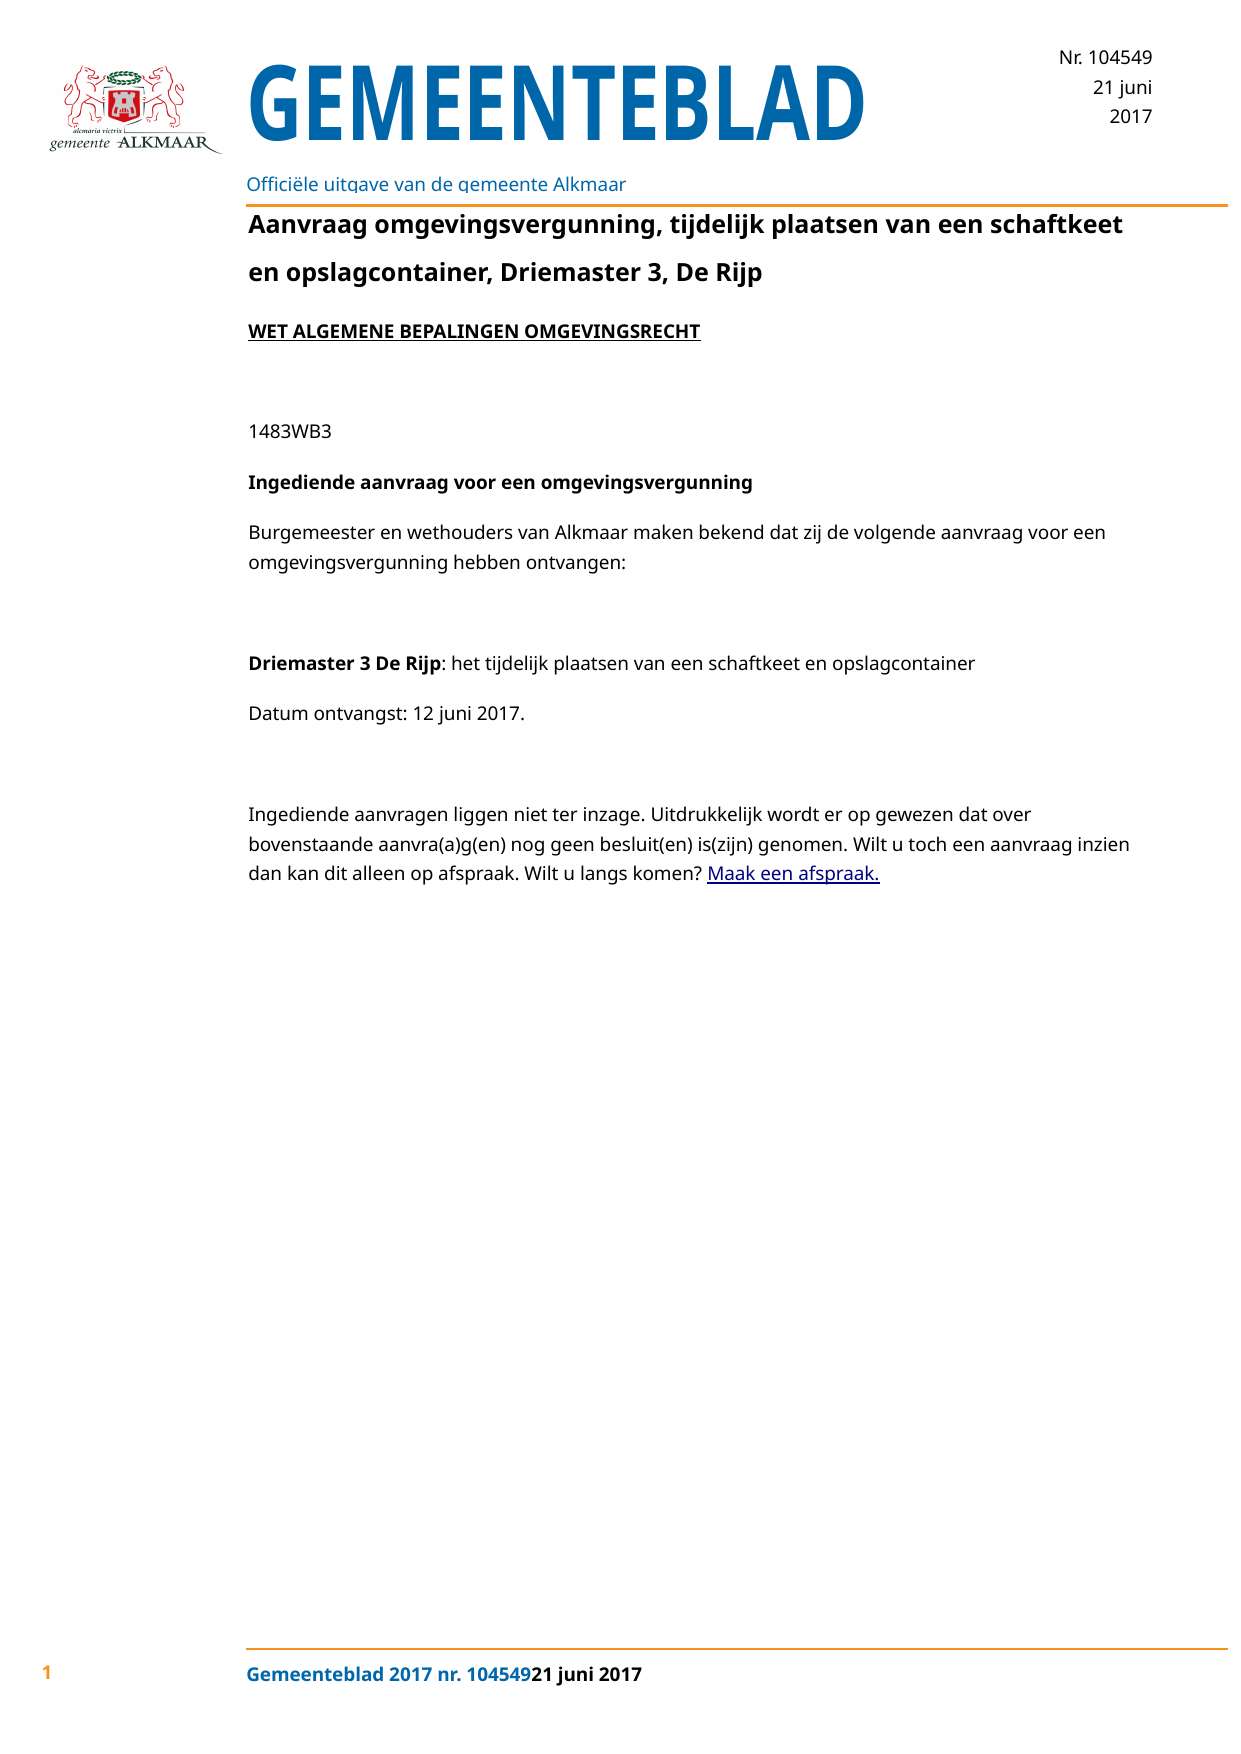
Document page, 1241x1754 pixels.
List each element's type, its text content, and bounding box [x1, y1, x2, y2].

picture [41, 47, 231, 172]
text Ingediende aanvragen liggen niet ter inzage. Uitdrukkelijk wordt er op gewezen dat over bovenstaande aanvra(a)g(en) nog geen besluit(en) is(zijn) genomen. Wilt u toch een aanvraag inzien dan kan dit alleen op afspraak. Wilt u langs komen? Maak een afspraak. [248, 801, 1152, 886]
text 1483WB3 [248, 419, 1152, 444]
text Datum ontvangst: 12 juni 2017. [248, 700, 1152, 726]
text WET ALGEMENE BEPALINGEN OMGEVINGSRECHT [248, 318, 1152, 344]
text Driemaster 3 De Rijp: het tijdelijk plaatsen van een schaftkeet en opslagcontainer [248, 650, 1152, 676]
text Aanvraag omgevingsvergunning, tijdelijk plaatsen van een schaftkeet en opslagcontainer, Driemaster 3, De Rijp [248, 207, 1152, 288]
text Burgemeester en wethouders van Alkmaar maken bekend dat zij de volgende aanvraag voor een omgevingsvergunning hebben ontvangen: [248, 519, 1152, 575]
text Ingediende aanvraag voor een omgevingsvergunning [248, 469, 1152, 495]
